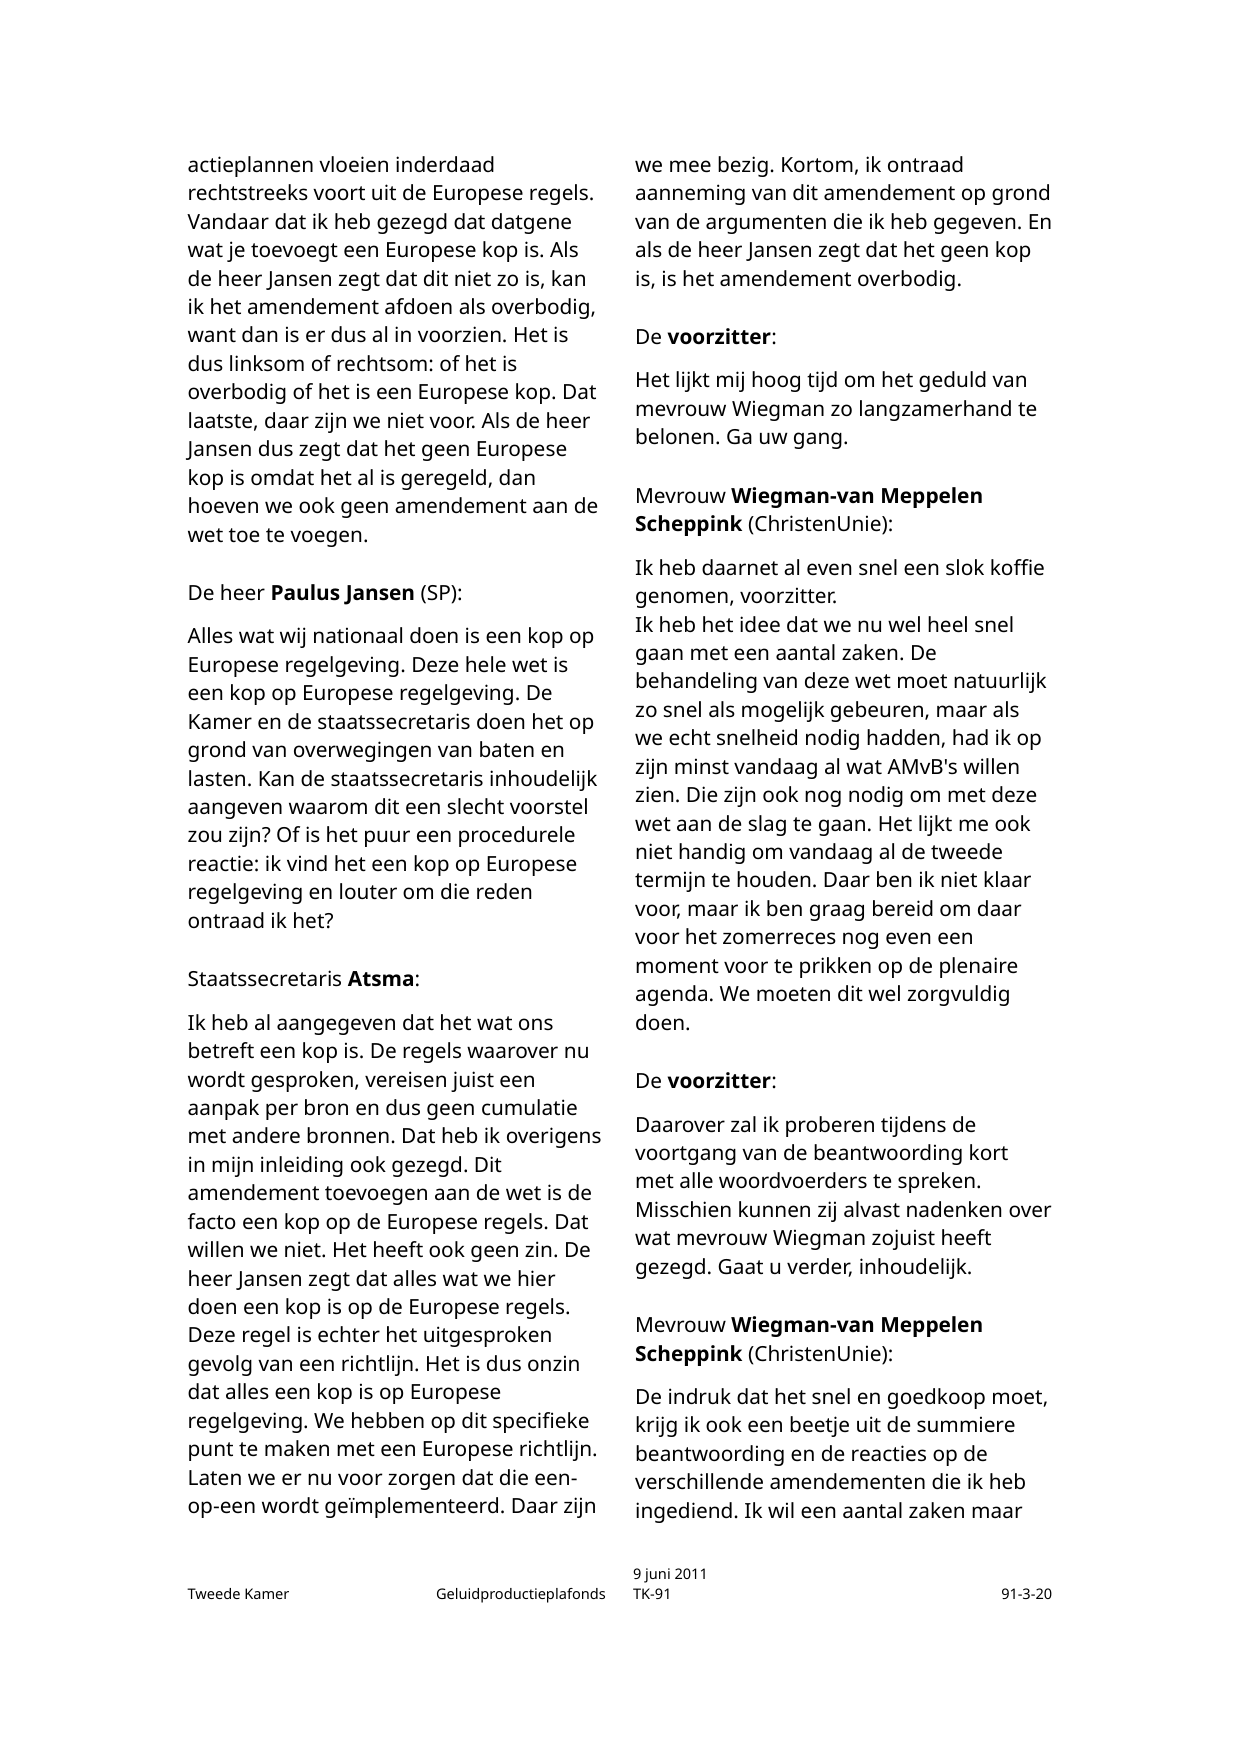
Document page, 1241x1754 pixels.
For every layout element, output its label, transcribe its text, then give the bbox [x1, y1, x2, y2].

text De voorzitter: [635, 1066, 1053, 1095]
text De heer Paulus Jansen (SP): [187, 578, 605, 607]
text Alles wat wij nationaal doen is een kop op Europese regelgeving. Deze hele wet is een kop op Europese regelgeving. De Kamer en de staatssecretaris doen het op grond van overwegingen van baten en lasten. Kan de staatssecretaris inhoudelijk aangeven waarom dit een slecht voorstel zou zijn? Of is het puur een procedurele reactie: ik vind het een kop op Europese regelgeving en louter om die reden ontraad ik het? [187, 622, 605, 934]
text Ik heb al aangegeven dat het wat ons betreft een kop is. De regels waarover nu wordt gesproken, vereisen juist een aanpak per bron en dus geen cumulatie met andere bronnen. Dat heb ik overigens in mijn inleiding ook gezegd. Dit amendement toevoegen aan de wet is de facto een kop op de Europese regels. Dat willen we niet. Het heeft ook geen zin. De heer Jansen zegt dat alles wat we hier doen een kop is op de Europese regels. Deze regel is echter het uitgesproken gevolg van een richtlijn. Het is dus onzin dat alles een kop is op Europese regelgeving. We hebben op dit specifieke punt te maken met een Europese richtlijn. Laten we er nu voor zorgen dat die een-op-een wordt geïmplementeerd. Daar zijn [187, 1008, 605, 1520]
text Mevrouw Wiegman-van Meppelen Scheppink (ChristenUnie): [635, 1310, 1053, 1367]
text Daarover zal ik proberen tijdens de voortgang van de beantwoording kort met alle woordvoerders te spreken. Misschien kunnen zij alvast nadenken over wat mevrouw Wiegman zojuist heeft gezegd. Gaat u verder, inhoudelijk. [635, 1110, 1053, 1280]
text De indruk dat het snel en goedkoop moet, krijg ik ook een beetje uit de summiere beantwoording en de reacties op de verschillende amendementen die ik heb ingediend. Ik wil een aantal zaken maar [635, 1382, 1053, 1524]
text actieplannen vloeien inderdaad rechtstreeks voort uit de Europese regels. Vandaar dat ik heb gezegd dat datgene wat je toevoegt een Europese kop is. Als de heer Jansen zegt dat dit niet zo is, kan ik het amendement afdoen als overbodig, want dan is er dus al in voorzien. Het is dus linksom of rechtsom: of het is overbodig of het is een Europese kop. Dat laatste, daar zijn we niet voor. Als de heer Jansen dus zegt dat het geen Europese kop is omdat het al is geregeld, dan hoeven we ook geen amendement aan de wet toe te voegen. [187, 150, 605, 548]
text Mevrouw Wiegman-van Meppelen Scheppink (ChristenUnie): [635, 481, 1053, 538]
text Het lijkt mij hoog tijd om het geduld van mevrouw Wiegman zo langzamerhand te belonen. Ga uw gang. [635, 366, 1053, 451]
text De voorzitter: [635, 322, 1053, 351]
text Ik heb het idee dat we nu wel heel snel gaan met een aantal zaken. De behandeling van deze wet moet natuurlijk zo snel als mogelijk gebeuren, maar als we echt snelheid nodig hadden, had ik op zijn minst vandaag al wat AMvB's willen zien. Die zijn ook nog nodig om met deze wet aan de slag te gaan. Het lijkt me ook niet handig om vandaag al de tweede termijn te houden. Daar ben ik niet klaar voor, maar ik ben graag bereid om daar voor het zomerreces nog even een moment voor te prikken op de plenaire agenda. We moeten dit wel zorgvuldig doen. [635, 610, 1053, 1036]
text we mee bezig. Kortom, ik ontraad aanneming van dit amendement op grond van de argumenten die ik heb gegeven. En als de heer Jansen zegt dat het geen kop is, is het amendement overbodig. [635, 150, 1053, 292]
text Ik heb daarnet al even snel een slok koffie genomen, voorzitter. [635, 553, 1053, 610]
text Staatssecretaris Atsma: [187, 964, 605, 993]
